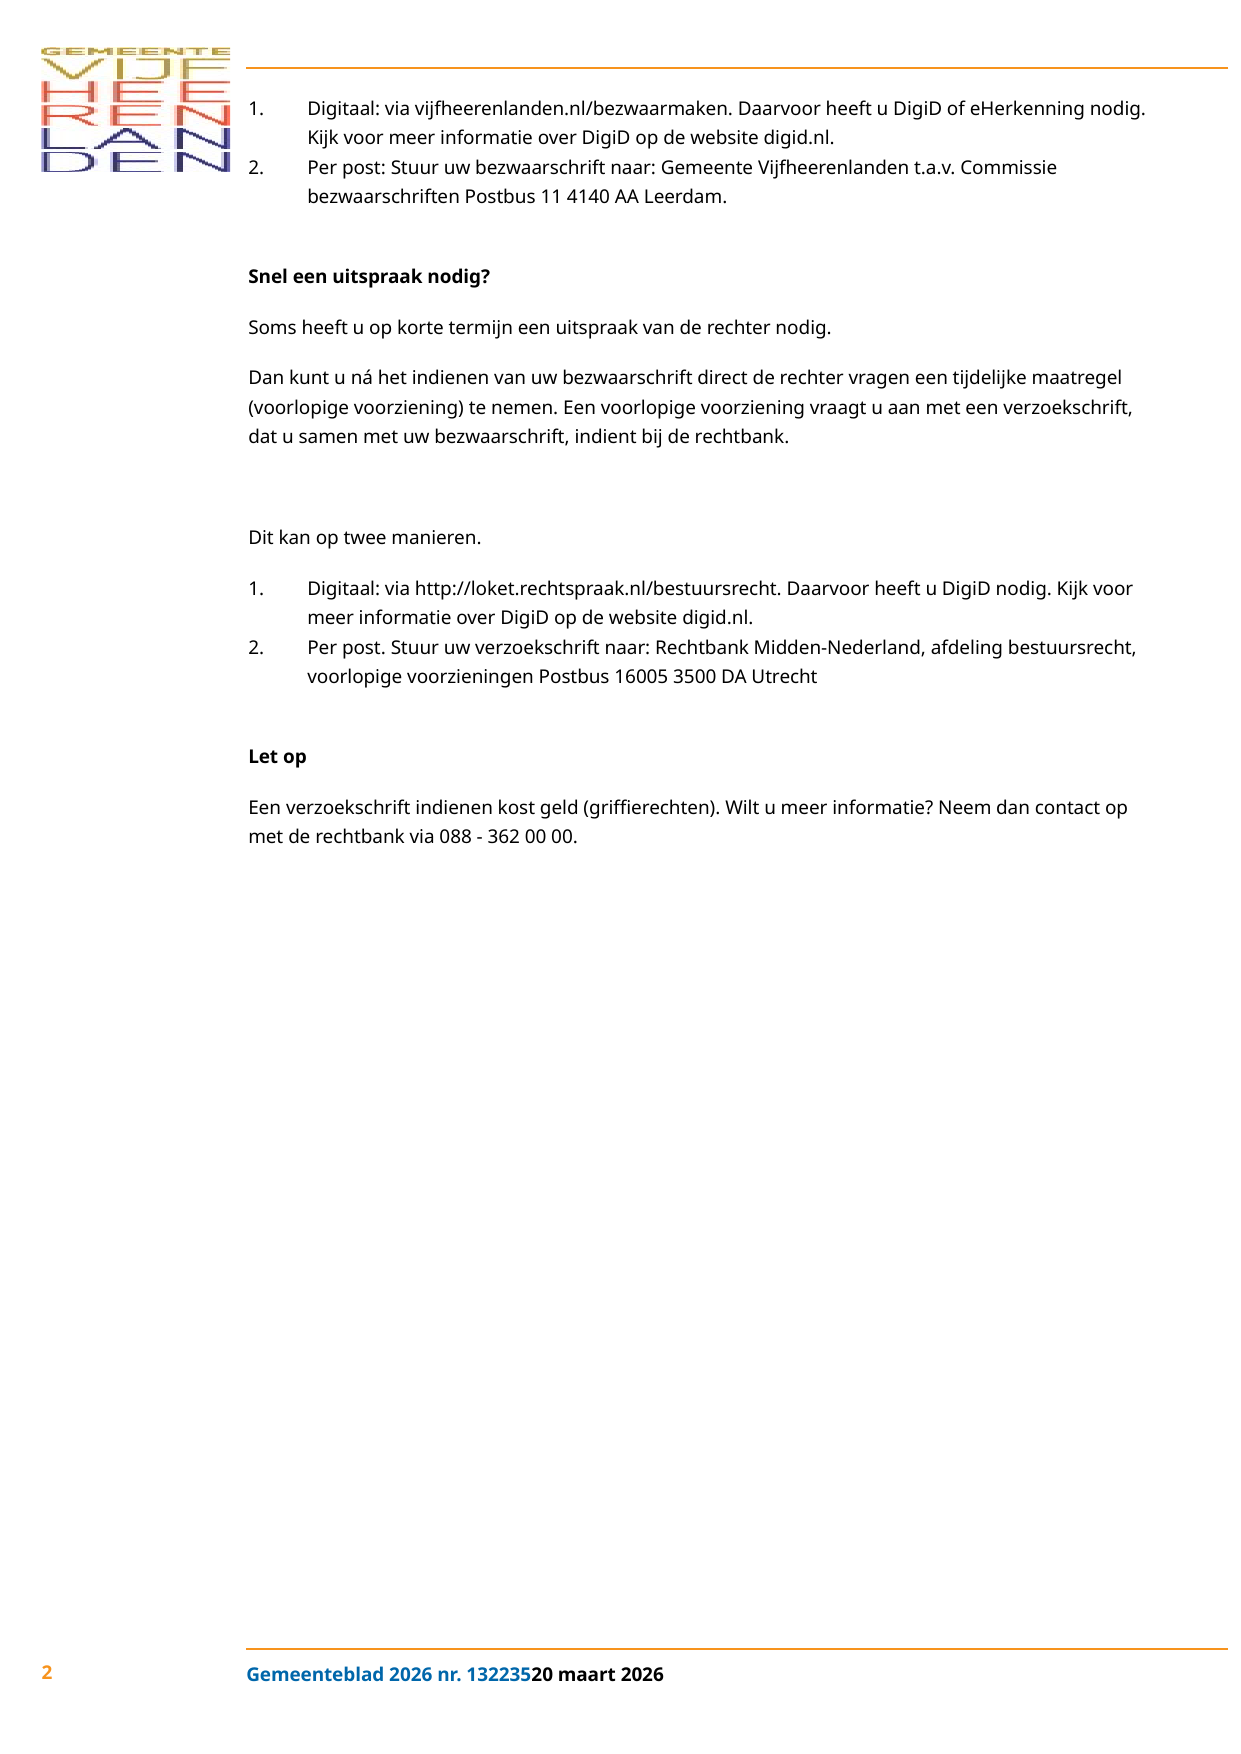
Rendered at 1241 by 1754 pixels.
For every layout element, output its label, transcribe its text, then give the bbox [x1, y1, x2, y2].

text Let op [248, 743, 1152, 769]
text Snel een uitspraak nodig? [248, 263, 1152, 289]
text Een verzoekschrift indienen kost geld (griffierechten). Wilt u meer informatie? Neem dan contact op met de rechtbank via 088 - 362 00 00. [248, 794, 1152, 849]
list Per post. Stuur uw verzoekschrift naar: Rechtbank Midden-Nederland, afdeling bestuursrecht, voorlopige voorzieningen Postbus 16005 3500 DA Utrecht [248, 634, 1152, 689]
text Dan kunt u ná het indienen van uw bezwaarschrift direct de rechter vragen een tijdelijke maatregel (voorlopige voorziening) te nemen. Een voorlopige voorziening vraagt u aan met een verzoekschrift, dat u samen met uw bezwaarschrift, indient bij de rechtbank. [248, 364, 1152, 449]
picture [41, 47, 231, 172]
text Dit kan op twee manieren. [248, 524, 1152, 550]
list Digitaal: via http://loket.rechtspraak.nl/bestuursrecht. Daarvoor heeft u DigiD nodig. Kijk voor meer informatie over DigiD op de website digid.nl. [248, 575, 1152, 630]
list Per post: Stuur uw bezwaarschrift naar: Gemeente Vijfheerenlanden t.a.v. Commissie bezwaarschriften Postbus 11 4140 AA Leerdam. [248, 154, 1152, 209]
text Soms heeft u op korte termijn een uitspraak van de rechter nodig. [248, 314, 1152, 340]
list Digitaal: via vijfheerenlanden.nl/bezwaarmaken. Daarvoor heeft u DigiD of eHerkenning nodig. Kijk voor meer informatie over DigiD op de website digid.nl. [248, 95, 1152, 150]
